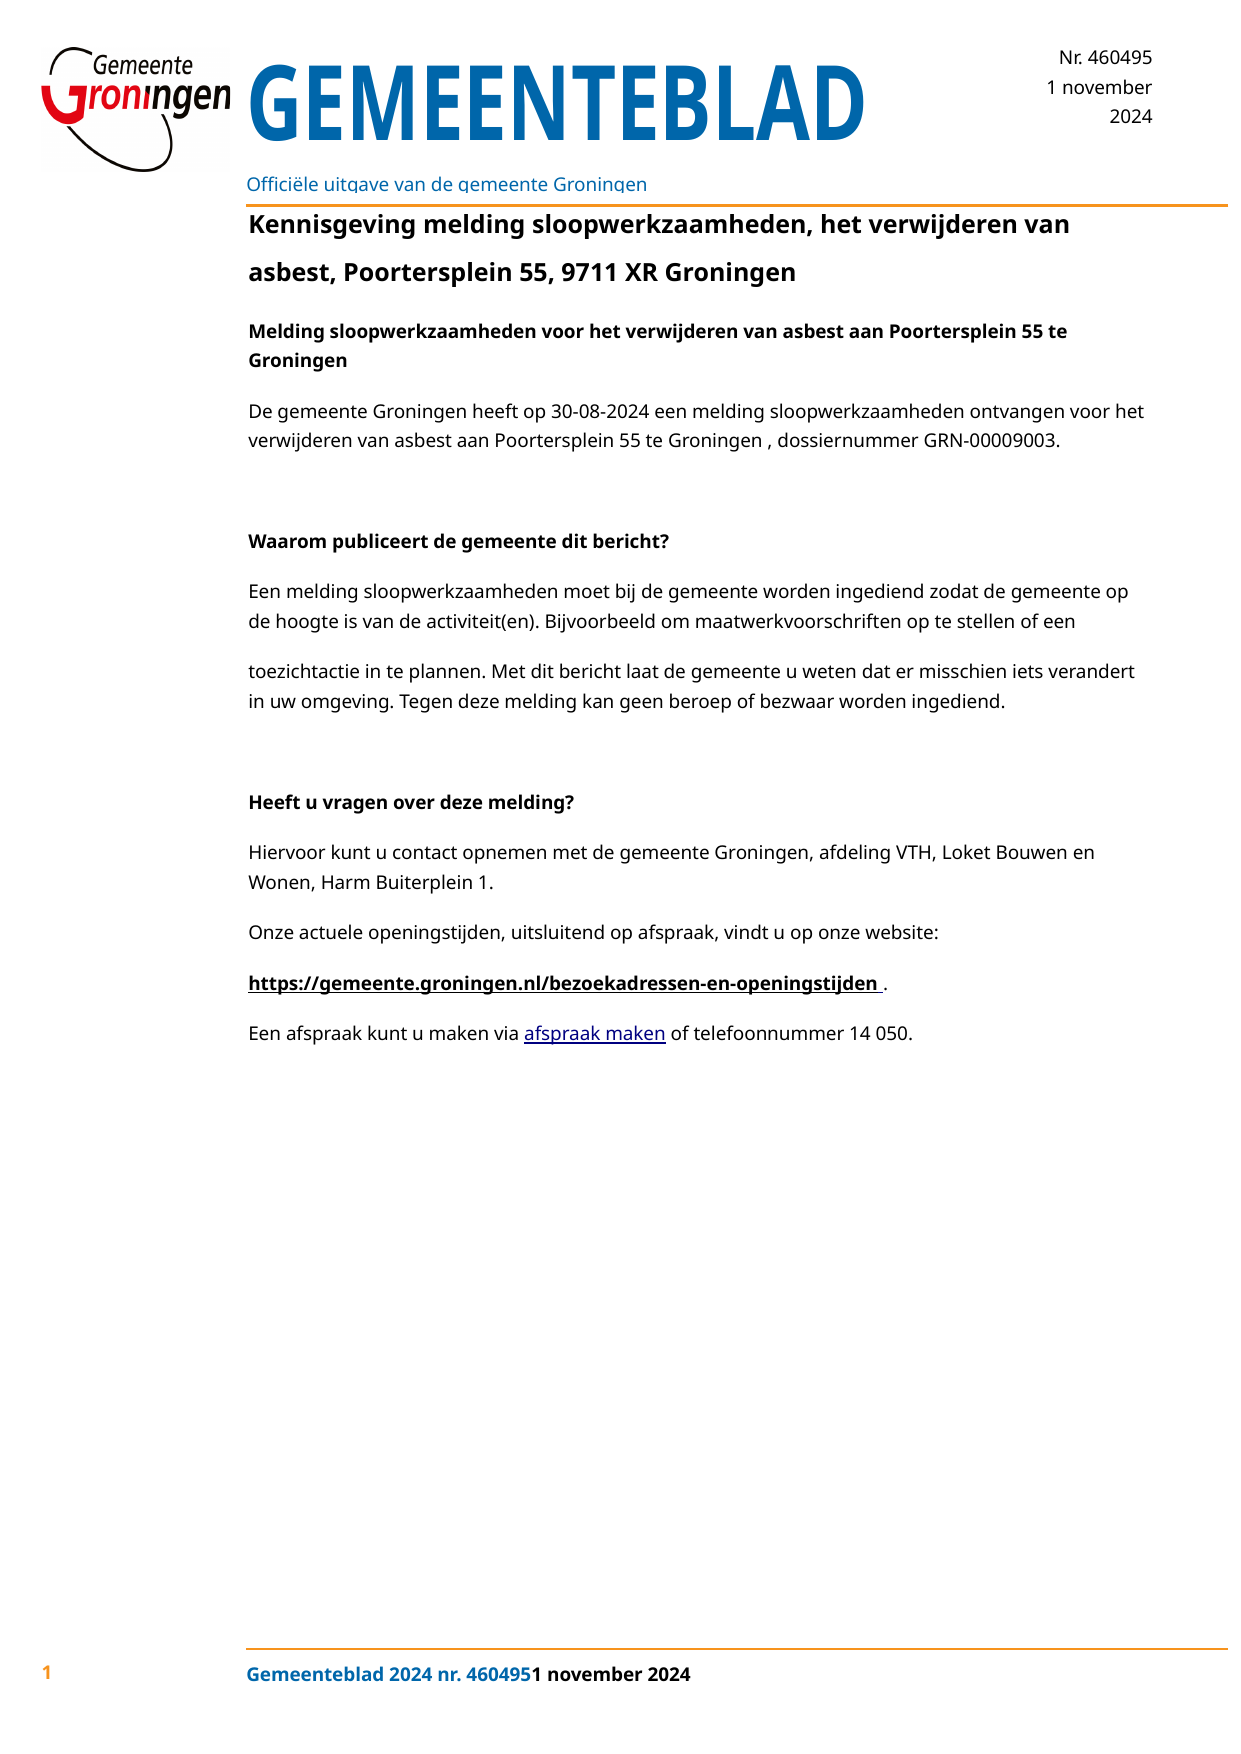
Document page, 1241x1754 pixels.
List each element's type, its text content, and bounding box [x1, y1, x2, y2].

text Onze actuele openingstijden, uitsluitend op afspraak, vindt u op onze website: [248, 919, 1152, 945]
text Kennisgeving melding sloopwerkzaamheden, het verwijderen van asbest, Poortersplein 55, 9711 XR Groningen [248, 207, 1152, 288]
text Waarom publiceert de gemeente dit bericht? [248, 528, 1152, 554]
text Een melding sloopwerkzaamheden moet bij de gemeente worden ingediend zodat de gemeente op de hoogte is van de activiteit(en). Bijvoorbeeld om maatwerkvoorschriften op te stellen of een [248, 579, 1152, 634]
text toezichtactie in te plannen. Met dit bericht laat de gemeente u weten dat er misschien iets verandert in uw omgeving. Tegen deze melding kan geen beroep of bezwaar worden ingediend. [248, 659, 1152, 714]
text Melding sloopwerkzaamheden voor het verwijderen van asbest aan Poortersplein 55 te Groningen [248, 318, 1152, 373]
text Heeft u vragen over deze melding? [248, 789, 1152, 815]
text Een afspraak kunt u maken via afspraak maken of telefoonnummer 14 050. [248, 1020, 1152, 1046]
text https://gemeente.groningen.nl/bezoekadressen-en-openingstijden . [248, 970, 1152, 996]
picture [41, 47, 231, 172]
text Hiervoor kunt u contact opnemen met de gemeente Groningen, afdeling VTH, Loket Bouwen en Wonen, Harm Buiterplein 1. [248, 839, 1152, 895]
text De gemeente Groningen heeft op 30-08-2024 een melding sloopwerkzaamheden ontvangen voor het verwijderen van asbest aan Poortersplein 55 te Groningen , dossiernummer GRN-00009003. [248, 398, 1152, 453]
